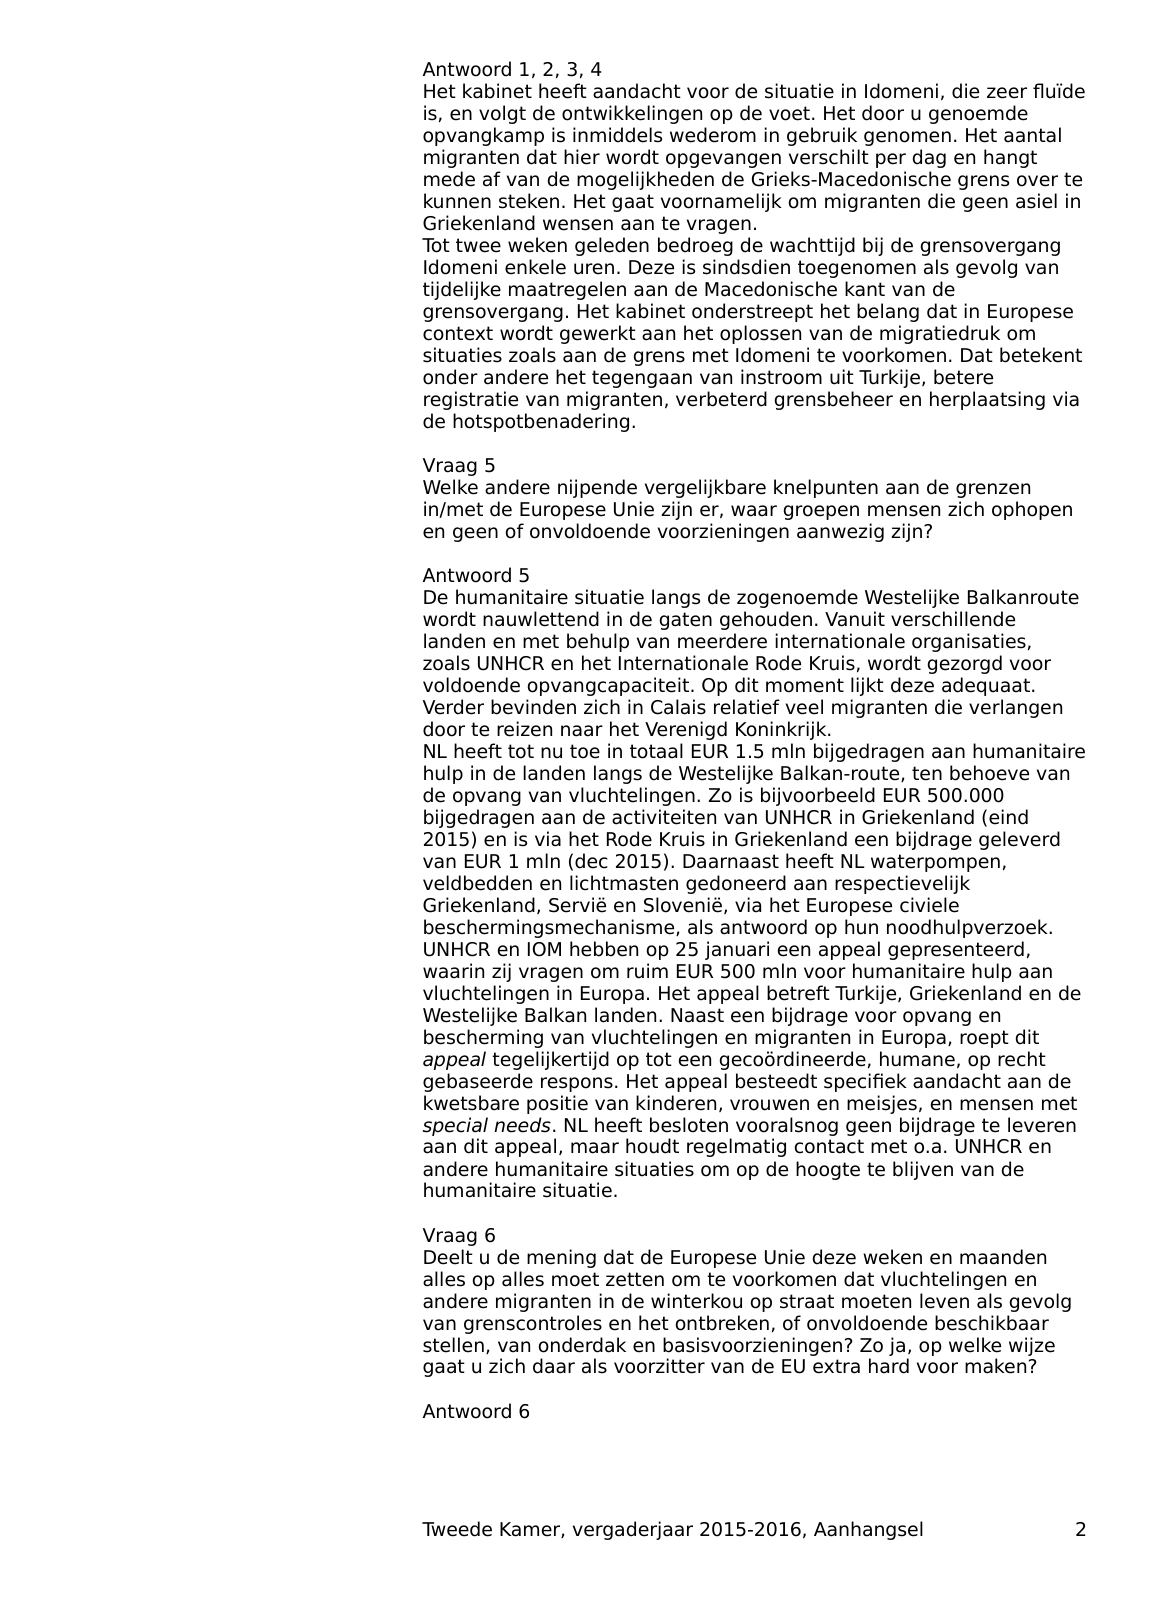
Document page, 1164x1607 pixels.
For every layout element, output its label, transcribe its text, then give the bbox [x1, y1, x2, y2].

text De humanitaire situatie langs de zogenoemde Westelijke Balkanroute wordt nauwlettend in de gaten gehouden. Vanuit verschillende landen en met behulp van meerdere internationale organisaties, zoals UNHCR en het Internationale Rode Kruis, wordt gezorgd voor voldoende opvangcapaciteit. Op dit moment lijkt deze adequaat. Verder bevinden zich in Calais relatief veel migranten die verlangen door te reizen naar het Verenigd Koninkrijk. [422, 587, 1087, 741]
text NL heeft tot nu toe in totaal EUR 1.5 mln bijgedragen aan humanitaire hulp in de landen langs de Westelijke Balkan-route, ten behoeve van de opvang van vluchtelingen. Zo is bijvoorbeeld EUR 500.000 bijgedragen aan de activiteiten van UNHCR in Griekenland (eind 2015) en is via het Rode Kruis in Griekenland een bijdrage geleverd van EUR 1 mln (dec 2015). Daarnaast heeft NL waterpompen, veldbedden en lichtmasten gedoneerd aan respectievelijk Griekenland, Servië en Slovenië, via het Europese civiele beschermingsmechanisme, als antwoord op hun noodhulpverzoek. [422, 741, 1087, 939]
text Antwoord 1, 2, 3, 4 [422, 59, 1087, 81]
text Welke andere nijpende vergelijkbare knelpunten aan de grenzen in/met de Europese Unie zijn er, waar groepen mensen zich ophopen en geen of onvoldoende voorzieningen aanwezig zijn? [422, 477, 1087, 543]
text Vraag 6 [422, 1224, 1087, 1247]
text Het kabinet heeft aandacht voor de situatie in Idomeni, die zeer fluïde is, en volgt de ontwikkelingen op de voet. Het door u genoemde opvangkamp is inmiddels wederom in gebruik genomen. Het aantal migranten dat hier wordt opgevangen verschilt per dag en hangt mede af van de mogelijkheden de Grieks-Macedonische grens over te kunnen steken. Het gaat voornamelijk om migranten die geen asiel in Griekenland wensen aan te vragen. [422, 81, 1087, 235]
text Deelt u de mening dat de Europese Unie deze weken en maanden alles op alles moet zetten om te voorkomen dat vluchtelingen en andere migranten in de winterkou op straat moeten leven als gevolg van grenscontroles en het ontbreken, of onvoldoende beschikbaar stellen, van onderdak en basisvoorzieningen? Zo ja, op welke wijze gaat u zich daar als voorzitter van de EU extra hard voor maken? [422, 1247, 1087, 1378]
text Antwoord 6 [422, 1401, 1087, 1423]
text Antwoord 5 [422, 565, 1087, 587]
text UNHCR en IOM hebben op 25 januari een appeal gepresenteerd, waarin zij vragen om ruim EUR 500 mln voor humanitaire hulp aan vluchtelingen in Europa. Het appeal betreft Turkije, Griekenland en de Westelijke Balkan landen. Naast een bijdrage voor opvang en bescherming van vluchtelingen en migranten in Europa, roept dit appeal tegelijkertijd op tot een gecoördineerde, humane, op recht gebaseerde respons. Het appeal besteedt specifiek aandacht aan de kwetsbare positie van kinderen, vrouwen en meisjes, en mensen met special needs. NL heeft besloten vooralsnog geen bijdrage te leveren aan dit appeal, maar houdt regelmatig contact met o.a. UNHCR en andere humanitaire situaties om op de hoogte te blijven van de humanitaire situatie. [422, 939, 1087, 1202]
text Vraag 5 [422, 455, 1087, 477]
text Tot twee weken geleden bedroeg de wachttijd bij de grensovergang Idomeni enkele uren. Deze is sindsdien toegenomen als gevolg van tijdelijke maatregelen aan de Macedonische kant van de grensovergang. Het kabinet onderstreept het belang dat in Europese context wordt gewerkt aan het oplossen van de migratiedruk om situaties zoals aan de grens met Idomeni te voorkomen. Dat betekent onder andere het tegengaan van instroom uit Turkije, betere registratie van migranten, verbeterd grensbeheer en herplaatsing via de hotspotbenadering. [422, 235, 1087, 433]
